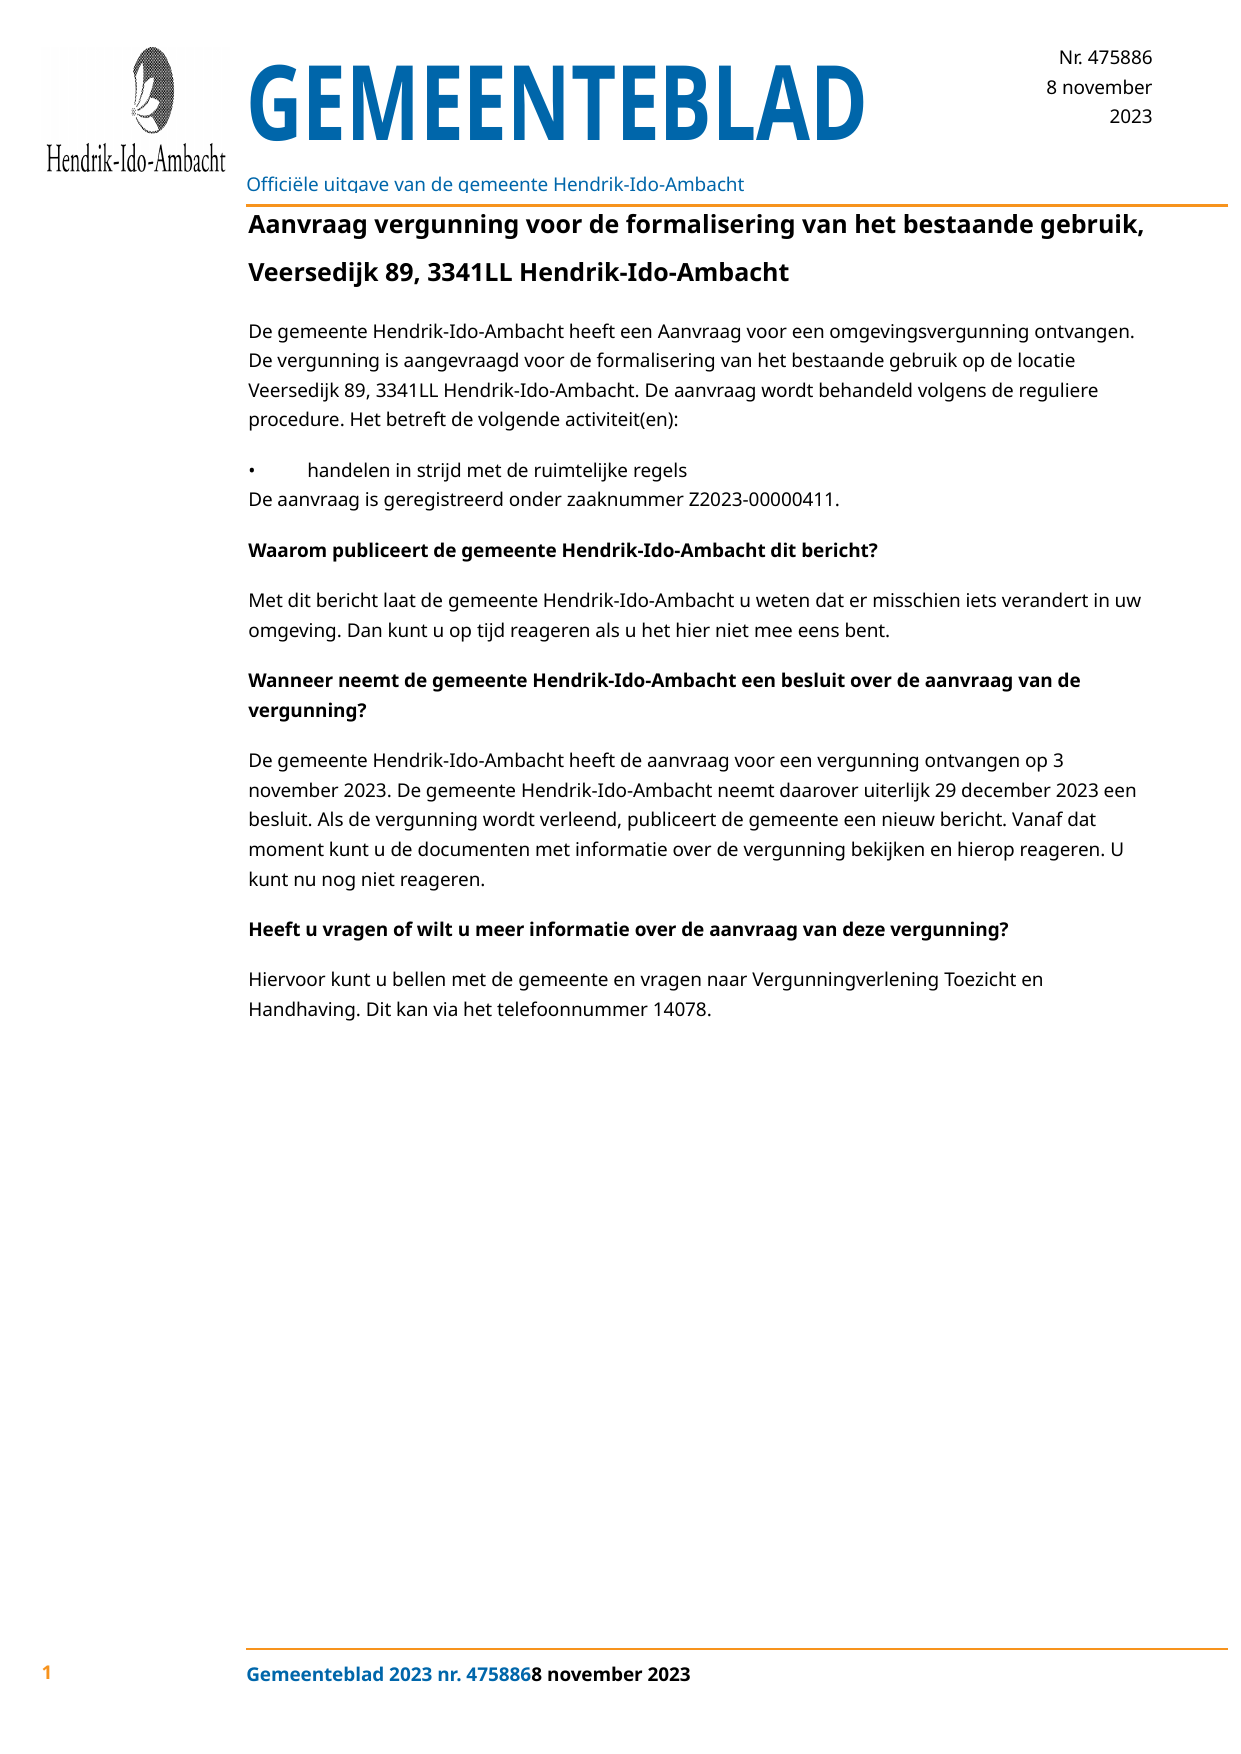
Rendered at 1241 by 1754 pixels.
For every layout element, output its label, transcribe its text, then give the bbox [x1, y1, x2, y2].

text Wanneer neemt de gemeente Hendrik-Ido-Ambacht een besluit over de aanvraag van de vergunning? [248, 667, 1152, 723]
picture [41, 47, 231, 172]
text De gemeente Hendrik-Ido-Ambacht heeft een Aanvraag voor een omgevingsvergunning ontvangen. De vergunning is aangevraagd voor de formalisering van het bestaande gebruik op de locatie Veersedijk 89, 3341LL Hendrik-Ido-Ambacht. De aanvraag wordt behandeld volgens de reguliere procedure. Het betreft de volgende activiteit(en): [248, 318, 1152, 432]
list handelen in strijd met de ruimtelijke regels [248, 457, 1152, 483]
text Heeft u vragen of wilt u meer informatie over de aanvraag van deze vergunning? [248, 916, 1152, 942]
text Met dit bericht laat de gemeente Hendrik-Ido-Ambacht u weten dat er misschien iets verandert in uw omgeving. Dan kunt u op tijd reageren als u het hier niet mee eens bent. [248, 587, 1152, 643]
text Aanvraag vergunning voor de formalisering van het bestaande gebruik, Veersedijk 89, 3341LL Hendrik-Ido-Ambacht [248, 207, 1152, 288]
text Waarom publiceert de gemeente Hendrik-Ido-Ambacht dit bericht? [248, 537, 1152, 563]
text Hiervoor kunt u bellen met de gemeente en vragen naar Vergunningverlening Toezicht en Handhaving. Dit kan via het telefoonnummer 14078. [248, 967, 1152, 1022]
text De gemeente Hendrik-Ido-Ambacht heeft de aanvraag voor een vergunning ontvangen op 3 november 2023. De gemeente Hendrik-Ido-Ambacht neemt daarover uiterlijk 29 december 2023 een besluit. Als de vergunning wordt verleend, publiceert de gemeente een nieuw bericht. Vanaf dat moment kunt u de documenten met informatie over de vergunning bekijken en hierop reageren. U kunt nu nog niet reageren. [248, 747, 1152, 892]
text De aanvraag is geregistreerd onder zaaknummer Z2023-00000411. [248, 487, 1152, 512]
